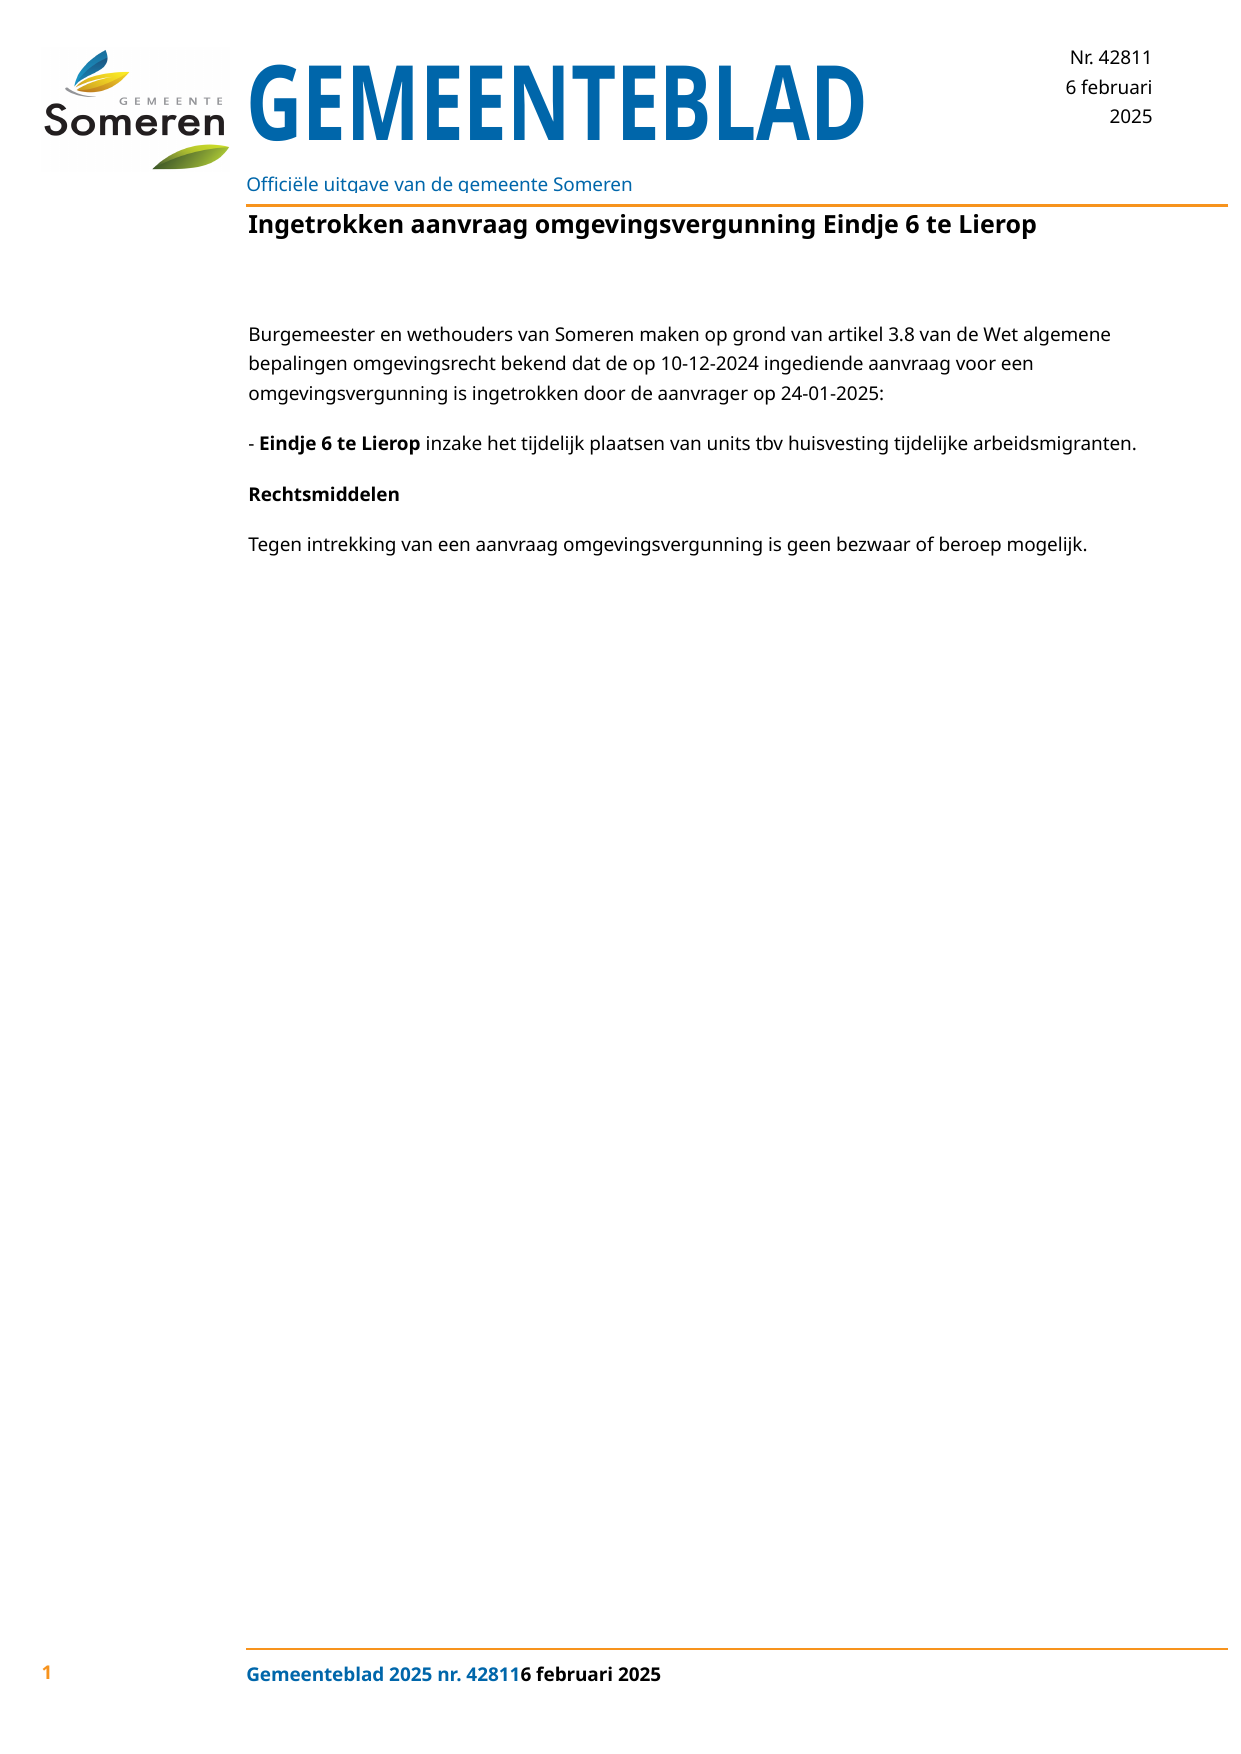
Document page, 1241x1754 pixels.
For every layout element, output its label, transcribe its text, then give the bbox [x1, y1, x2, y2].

text Burgemeester en wethouders van Someren maken op grond van artikel 3.8 van de Wet algemene bepalingen omgevingsrecht bekend dat de op 10-12-2024 ingediende aanvraag voor een omgevingsvergunning is ingetrokken door de aanvrager op 24-01-2025: [248, 321, 1152, 406]
text Tegen intrekking van een aanvraag omgevingsvergunning is geen bezwaar of beroep mogelijk. [248, 531, 1152, 557]
text Rechtsmiddelen [248, 481, 1152, 506]
text Ingetrokken aanvraag omgevingsvergunning Eindje 6 te Lierop [248, 207, 1152, 241]
picture [41, 47, 231, 172]
text - Eindje 6 te Lierop inzake het tijdelijk plaatsen van units tbv huisvesting tijdelijke arbeidsmigranten. [248, 430, 1152, 456]
